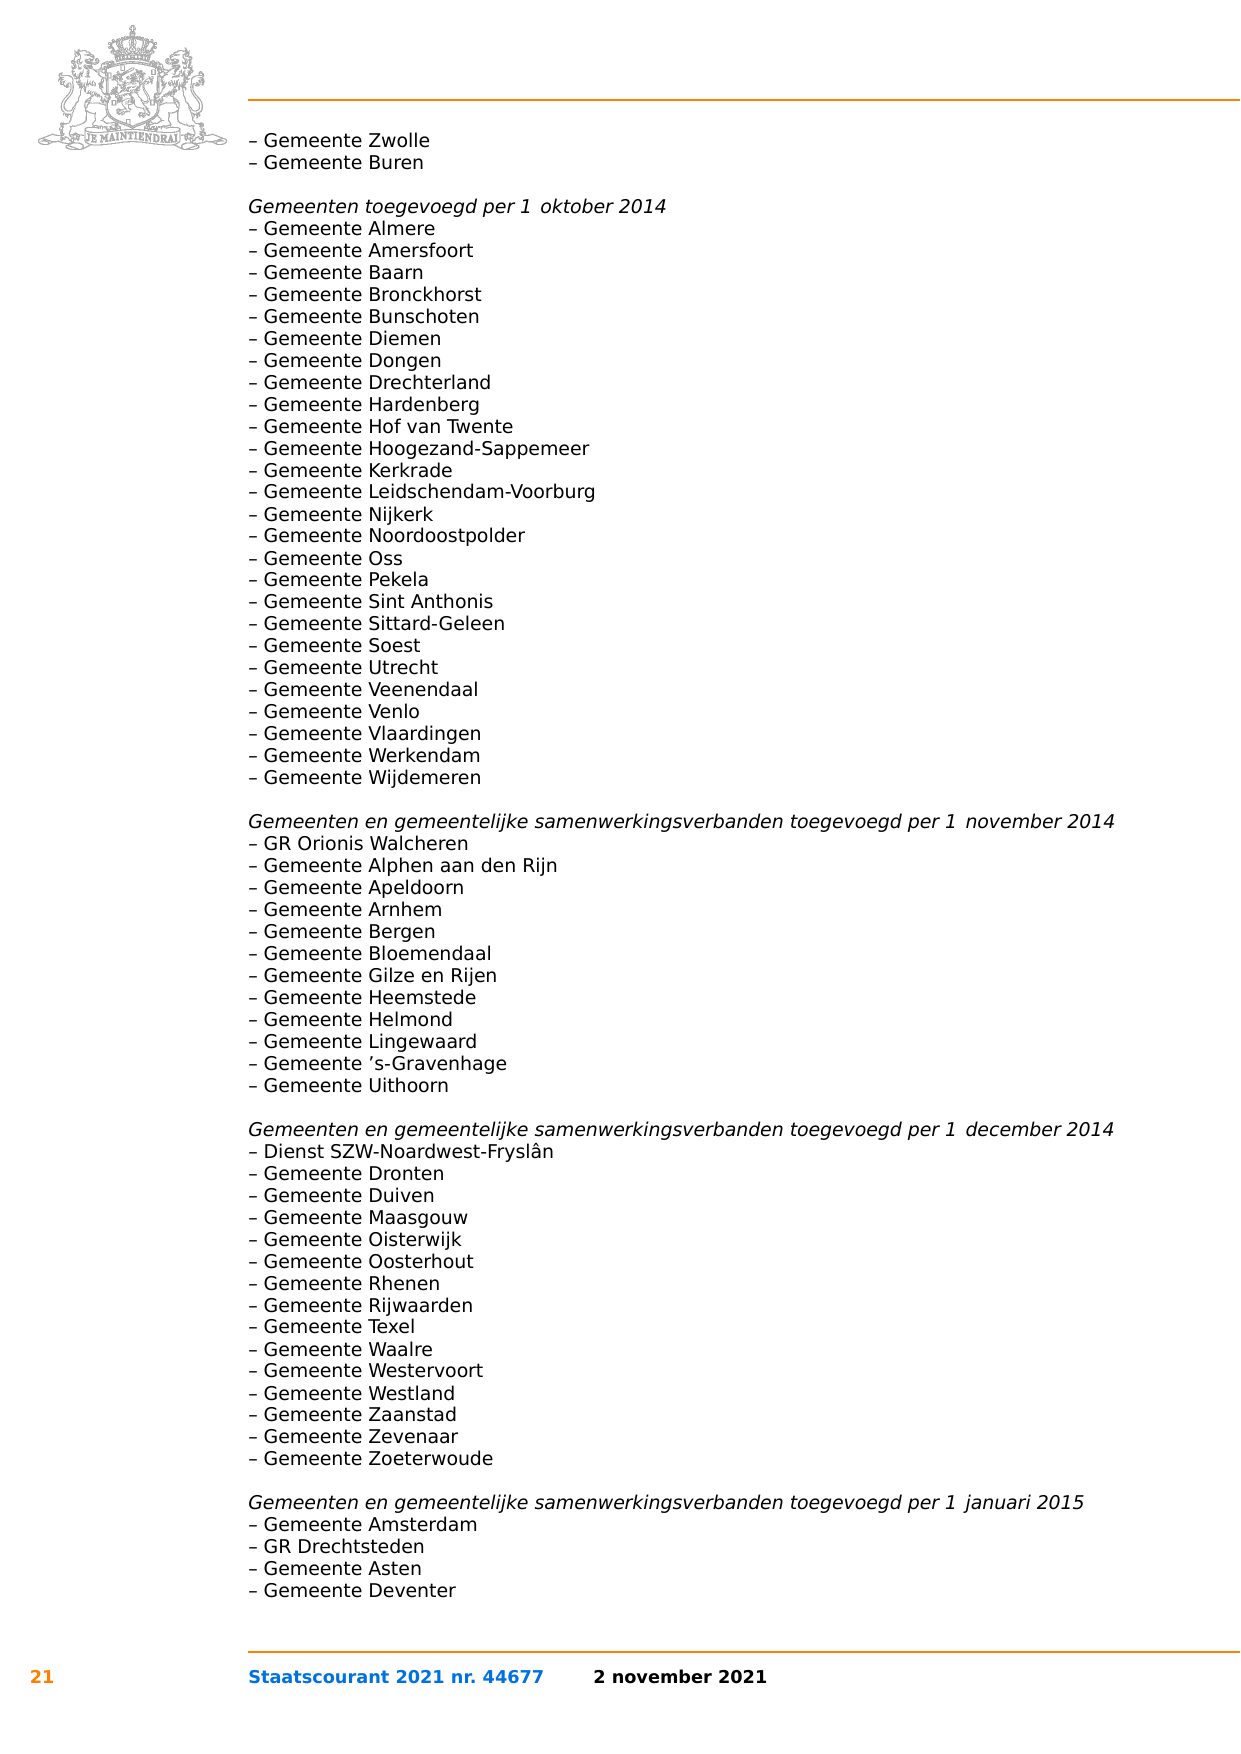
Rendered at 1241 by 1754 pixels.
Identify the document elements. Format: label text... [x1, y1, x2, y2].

text – Gemeente Nijkerk [248, 503, 1163, 525]
text – Gemeente Waalre [248, 1338, 1163, 1360]
text – Gemeente Leidschendam-Voorburg [248, 481, 1163, 503]
text – Gemeente Rhenen [248, 1272, 1163, 1294]
text – Gemeente Bunschoten [248, 306, 1163, 328]
text – GR Drechtsteden [248, 1536, 1163, 1558]
text – Gemeente Apeldoorn [248, 877, 1163, 899]
subtitle Gemeenten en gemeentelijke samenwerkingsverbanden toegevoegd per 1 januari 2015 [248, 1492, 1163, 1514]
text – Gemeente ’s-Gravenhage [248, 1053, 1163, 1075]
text – Gemeente Hof van Twente [248, 416, 1163, 437]
text – Gemeente Asten [248, 1558, 1163, 1580]
text – Gemeente Oss [248, 547, 1163, 569]
text – Gemeente Lingewaard [248, 1031, 1163, 1053]
text – Gemeente Oosterhout [248, 1251, 1163, 1272]
text – Gemeente Hoogezand-Sappemeer [248, 437, 1163, 459]
text – Gemeente Baarn [248, 262, 1163, 284]
text – Gemeente Buren [248, 152, 1163, 174]
text – Gemeente Wijdemeren [248, 767, 1163, 789]
text – Gemeente Sint Anthonis [248, 591, 1163, 613]
subtitle Gemeenten en gemeentelijke samenwerkingsverbanden toegevoegd per 1 december 2014 [248, 1119, 1163, 1141]
text – Gemeente Diemen [248, 328, 1163, 349]
text – Gemeente Bergen [248, 921, 1163, 943]
text – Gemeente Utrecht [248, 657, 1163, 679]
text – Gemeente Noordoostpolder [248, 525, 1163, 547]
text – Gemeente Soest [248, 635, 1163, 657]
text – Gemeente Zwolle [248, 130, 1163, 152]
text – Gemeente Maasgouw [248, 1207, 1163, 1228]
text – Gemeente Texel [248, 1316, 1163, 1338]
text – Gemeente Amsterdam [248, 1514, 1163, 1536]
text – Gemeente Werkendam [248, 745, 1163, 767]
text – Gemeente Arnhem [248, 899, 1163, 921]
text – Gemeente Sittard-Geleen [248, 613, 1163, 635]
subtitle Gemeenten toegevoegd per 1 oktober 2014 [248, 196, 1163, 218]
text – Gemeente Amersfoort [248, 240, 1163, 262]
text – Gemeente Gilze en Rijen [248, 965, 1163, 987]
text – Gemeente Zaanstad [248, 1404, 1163, 1426]
text – Gemeente Zevenaar [248, 1426, 1163, 1448]
text – Gemeente Dongen [248, 349, 1163, 372]
text – Gemeente Westland [248, 1382, 1163, 1404]
text – Gemeente Deventer [248, 1580, 1163, 1602]
text – GR Orionis Walcheren [248, 833, 1163, 855]
text – Gemeente Alphen aan den Rijn [248, 855, 1163, 877]
text – Gemeente Rijwaarden [248, 1294, 1163, 1316]
text – Gemeente Duiven [248, 1184, 1163, 1207]
text – Gemeente Bloemendaal [248, 943, 1163, 965]
text – Dienst SZW-Noardwest-Fryslân [248, 1141, 1163, 1163]
subtitle Gemeenten en gemeentelijke samenwerkingsverbanden toegevoegd per 1 november 2014 [248, 811, 1163, 833]
text – Gemeente Pekela [248, 569, 1163, 591]
picture [38, 25, 227, 150]
text – Gemeente Helmond [248, 1009, 1163, 1031]
text – Gemeente Heemstede [248, 987, 1163, 1009]
text – Gemeente Zoeterwoude [248, 1448, 1163, 1470]
text – Gemeente Westervoort [248, 1360, 1163, 1382]
text – Gemeente Venlo [248, 701, 1163, 723]
text – Gemeente Hardenberg [248, 393, 1163, 416]
text – Gemeente Almere [248, 218, 1163, 240]
text – Gemeente Drechterland [248, 372, 1163, 393]
text – Gemeente Bronckhorst [248, 284, 1163, 306]
text – Gemeente Uithoorn [248, 1075, 1163, 1097]
text – Gemeente Oisterwijk [248, 1228, 1163, 1251]
text – Gemeente Dronten [248, 1163, 1163, 1184]
text – Gemeente Veenendaal [248, 679, 1163, 701]
text – Gemeente Vlaardingen [248, 723, 1163, 745]
text – Gemeente Kerkrade [248, 459, 1163, 481]
